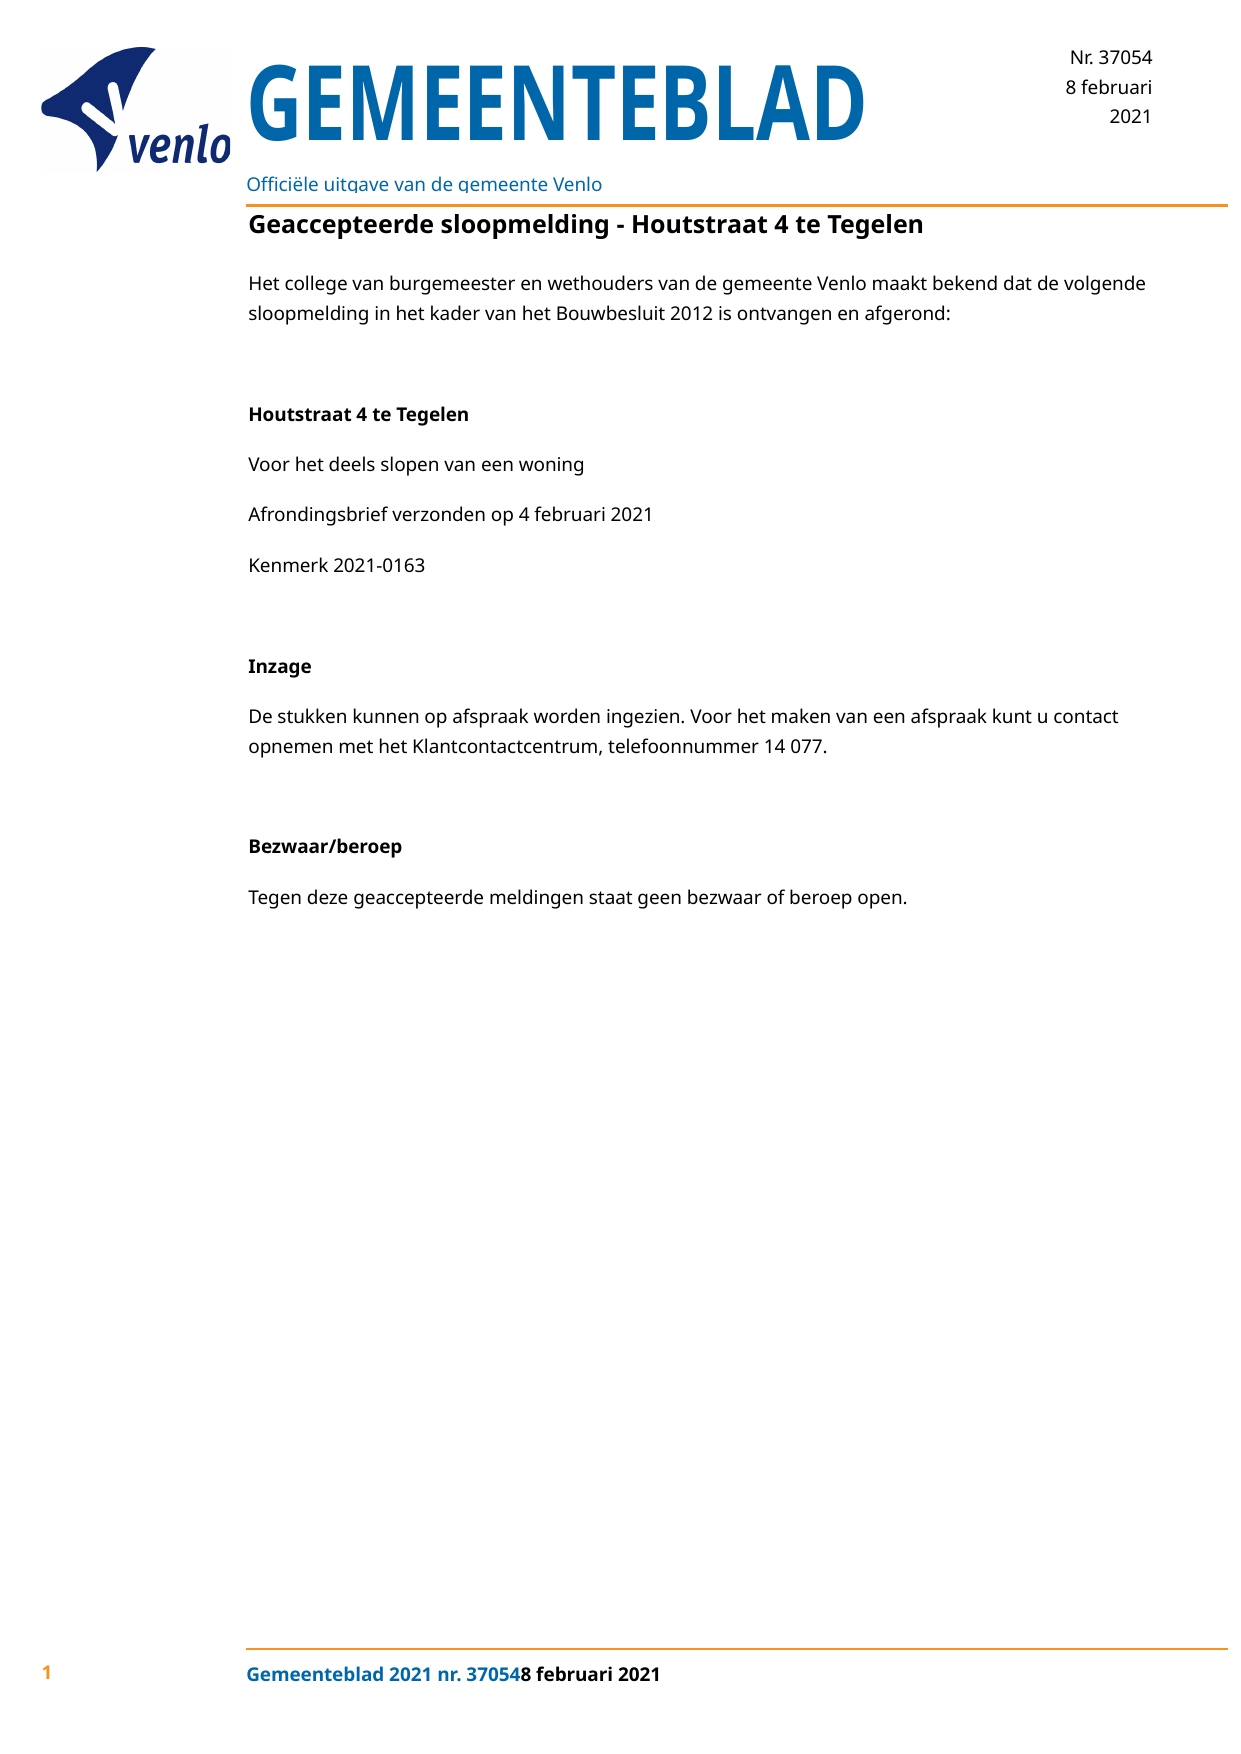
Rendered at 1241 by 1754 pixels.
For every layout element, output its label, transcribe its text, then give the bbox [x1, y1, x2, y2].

picture [41, 47, 231, 172]
text Geaccepteerde sloopmelding - Houtstraat 4 te Tegelen [248, 207, 1152, 241]
text Het college van burgemeester en wethouders van de gemeente Venlo maakt bekend dat de volgende sloopmelding in het kader van het Bouwbesluit 2012 is ontvangen en afgerond: [248, 270, 1152, 326]
text Kenmerk 2021-0163 [248, 552, 1152, 578]
text Voor het deels slopen van een woning [248, 451, 1152, 477]
text Inzage [248, 653, 1152, 678]
text Afrondingsbrief verzonden op 4 februari 2021 [248, 502, 1152, 527]
text Houtstraat 4 te Tegelen [248, 401, 1152, 426]
text Tegen deze geaccepteerde meldingen staat geen bezwaar of beroep open. [248, 884, 1152, 910]
text De stukken kunnen op afspraak worden ingezien. Voor het maken van een afspraak kunt u contact opnemen met het Klantcontactcentrum, telefoonnummer 14 077. [248, 703, 1152, 758]
text Bezwaar/beroep [248, 834, 1152, 859]
